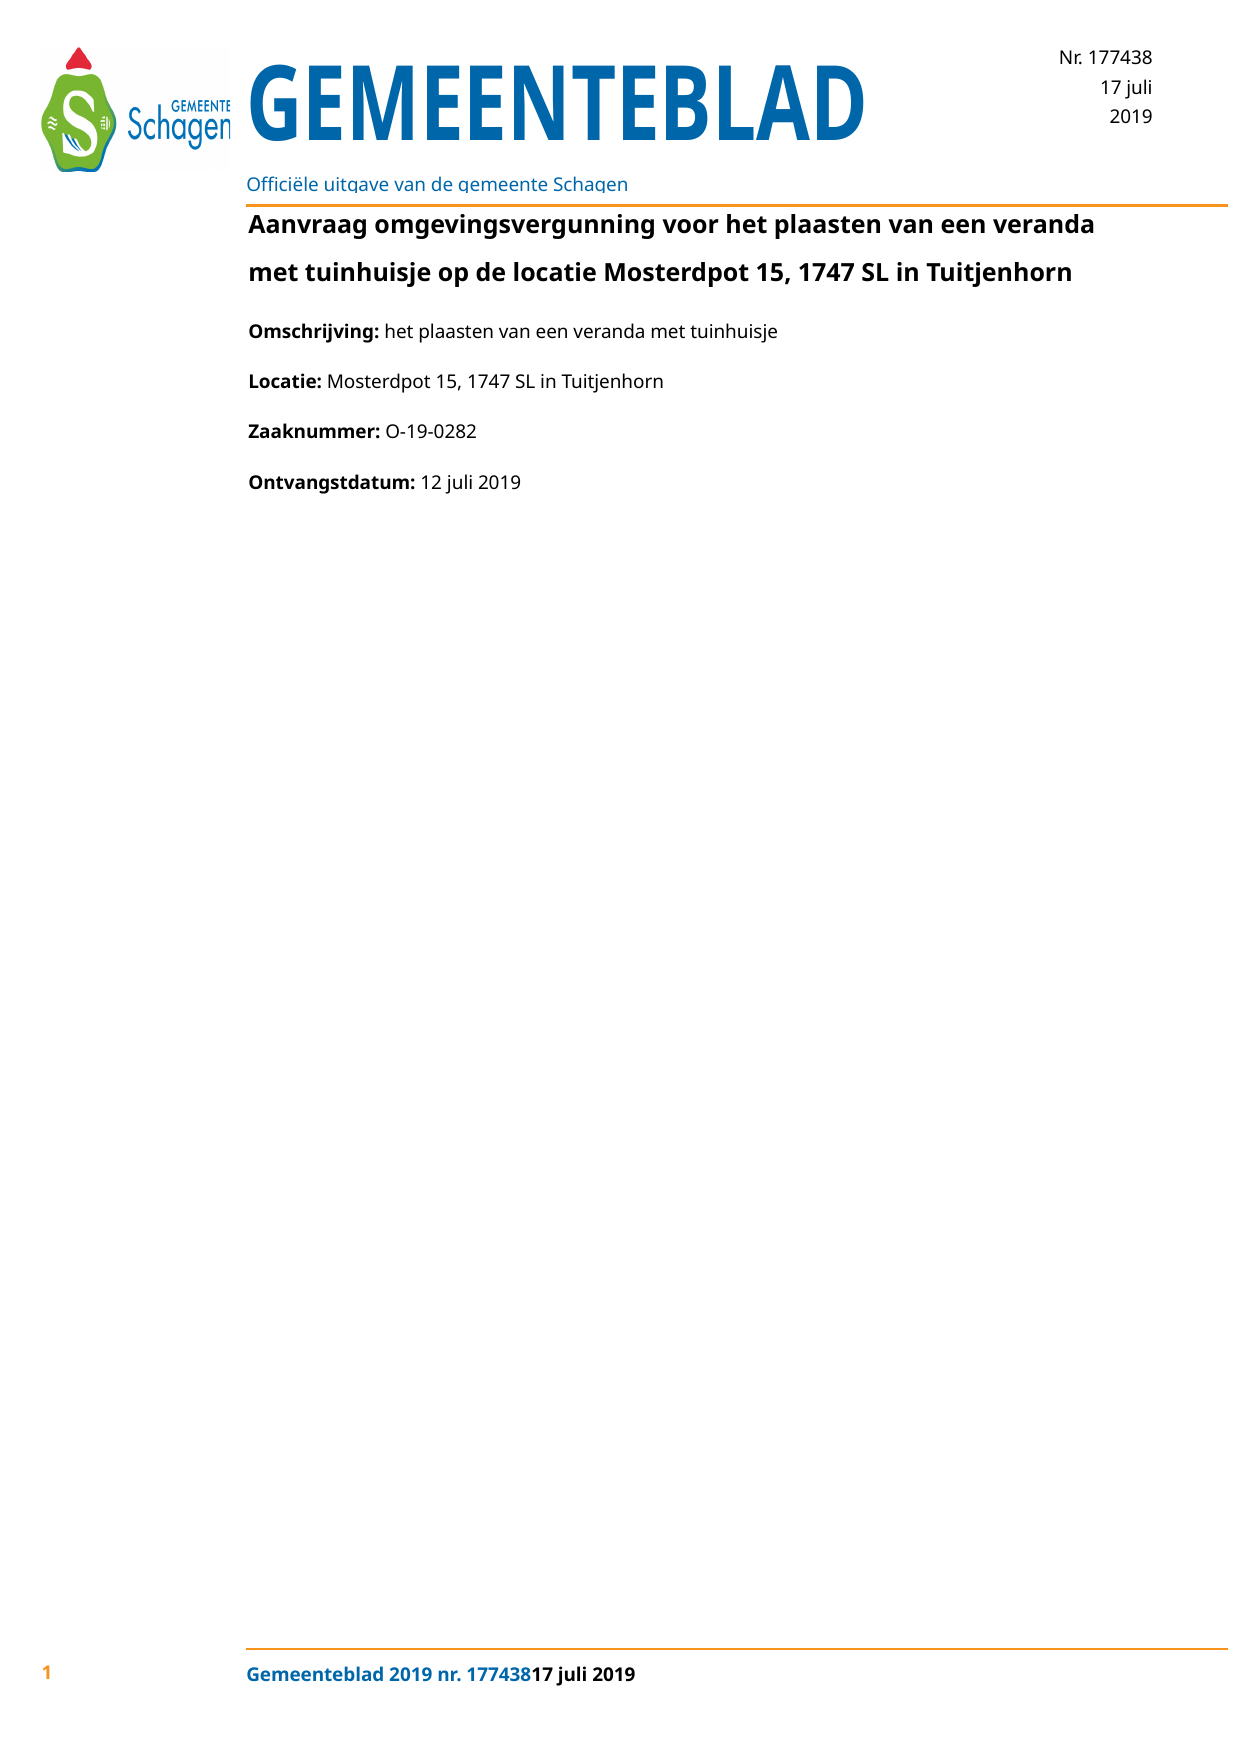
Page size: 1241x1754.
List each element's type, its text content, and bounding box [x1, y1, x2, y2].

text Aanvraag omgevingsvergunning voor het plaasten van een veranda met tuinhuisje op de locatie Mosterdpot 15, 1747 SL in Tuitjenhorn [248, 207, 1152, 288]
text Ontvangstdatum: 12 juli 2019 [248, 469, 1152, 495]
text Locatie: Mosterdpot 15, 1747 SL in Tuitjenhorn [248, 368, 1152, 394]
text Zaaknummer: O-19-0282 [248, 419, 1152, 444]
picture [41, 47, 231, 172]
text Omschrijving: het plaasten van een veranda met tuinhuisje [248, 318, 1152, 344]
